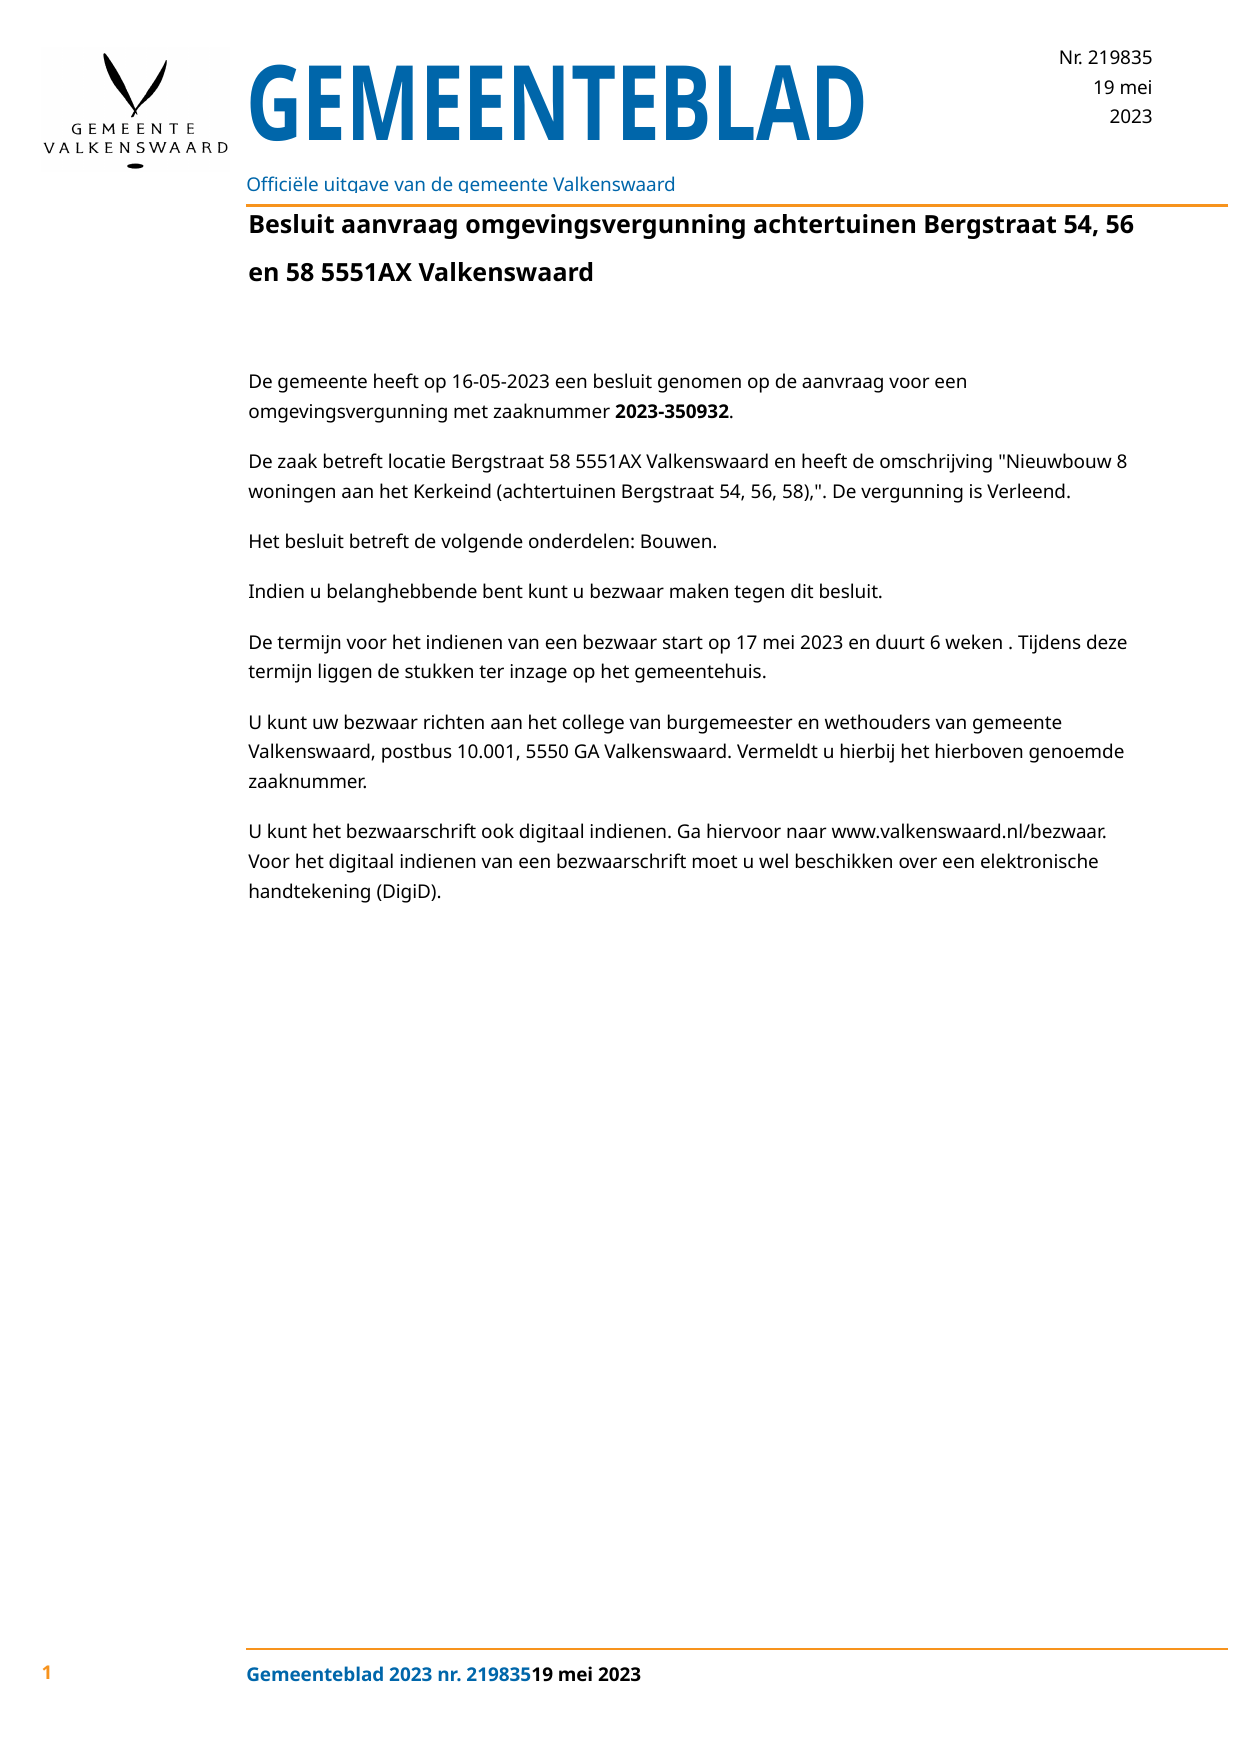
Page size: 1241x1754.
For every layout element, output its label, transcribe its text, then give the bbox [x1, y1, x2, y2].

text U kunt uw bezwaar richten aan het college van burgemeester en wethouders van gemeente Valkenswaard, postbus 10.001, 5550 GA Valkenswaard. Vermeldt u hierbij het hierboven genoemde zaaknummer. [248, 709, 1152, 794]
picture [41, 47, 231, 172]
text De termijn voor het indienen van een bezwaar start op 17 mei 2023 en duurt 6 weken . Tijdens deze termijn liggen de stukken ter inzage op het gemeentehuis. [248, 629, 1152, 684]
text U kunt het bezwaarschrift ook digitaal indienen. Ga hiervoor naar www.valkenswaard.nl/bezwaar. Voor het digitaal indienen van een bezwaarschrift moet u wel beschikken over een elektronische handtekening (DigiD). [248, 819, 1152, 904]
text De zaak betreft locatie Bergstraat 58 5551AX Valkenswaard en heeft de omschrijving "Nieuwbouw 8 woningen aan het Kerkeind (achtertuinen Bergstraat 54, 56, 58),". De vergunning is Verleend. [248, 448, 1152, 504]
text Het besluit betreft de volgende onderdelen: Bouwen. [248, 528, 1152, 554]
text Besluit aanvraag omgevingsvergunning achtertuinen Bergstraat 54, 56 en 58 5551AX Valkenswaard [248, 207, 1152, 288]
text Indien u belanghebbende bent kunt u bezwaar maken tegen dit besluit. [248, 579, 1152, 604]
text De gemeente heeft op 16-05-2023 een besluit genomen op de aanvraag voor een omgevingsvergunning met zaaknummer 2023-350932. [248, 368, 1152, 424]
